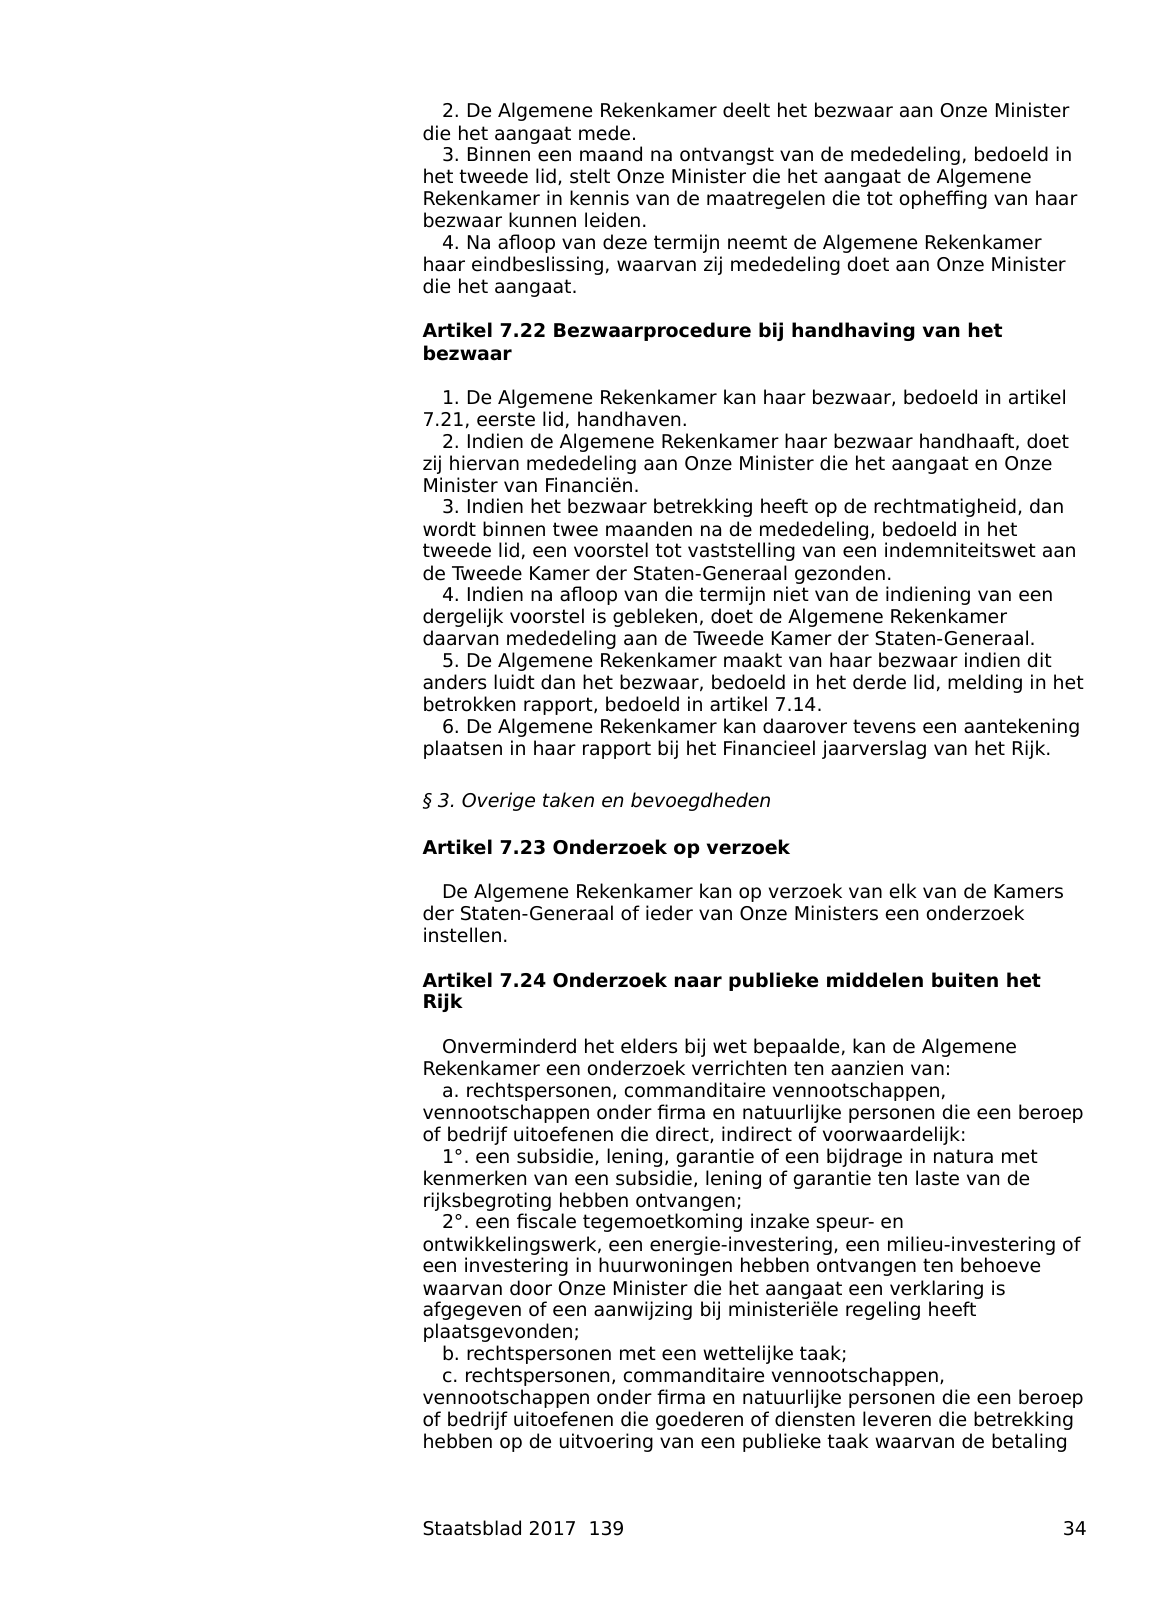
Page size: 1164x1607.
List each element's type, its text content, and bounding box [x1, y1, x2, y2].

text 6. De Algemene Rekenkamer kan daarover tevens een aantekening plaatsen in haar rapport bij het Financieel jaarverslag van het Rijk. [422, 716, 1087, 760]
subtitle Artikel 7.24 Onderzoek naar publieke middelen buiten het Rijk [422, 969, 1087, 1013]
text 2. Indien de Algemene Rekenkamer haar bezwaar handhaaft, doet zij hiervan mededeling aan Onze Minister die het aangaat en Onze Minister van Financiën. [422, 431, 1087, 496]
text 4. Indien na afloop van die termijn niet van de indiening van een dergelijk voorstel is gebleken, doet de Algemene Rekenkamer daarvan mededeling aan de Tweede Kamer der Staten-Generaal. [422, 584, 1087, 650]
subtitle Artikel 7.23 Onderzoek op verzoek [422, 837, 1087, 859]
text c. rechtspersonen, commanditaire vennootschappen, vennootschappen onder firma en natuurlijke personen die een beroep of bedrijf uitoefenen die goederen of diensten leveren die betrekking hebben op de uitvoering van een publieke taak waarvan de betaling [422, 1365, 1087, 1453]
text 4. Na afloop van deze termijn neemt de Algemene Rekenkamer haar eindbeslissing, waarvan zij mededeling doet aan Onze Minister die het aangaat. [422, 232, 1087, 298]
text 1°. een subsidie, lening, garantie of een bijdrage in natura met kenmerken van een subsidie, lening of garantie ten laste van de rijksbegroting hebben ontvangen; [422, 1146, 1087, 1211]
text 3. Indien het bezwaar betrekking heeft op de rechtmatigheid, dan wordt binnen twee maanden na de mededeling, bedoeld in het tweede lid, een voorstel tot vaststelling van een indemniteitswet aan de Tweede Kamer der Staten-Generaal gezonden. [422, 496, 1087, 584]
text 1. De Algemene Rekenkamer kan haar bezwaar, bedoeld in artikel 7.21, eerste lid, handhaven. [422, 387, 1087, 431]
subtitle § 3. Overige taken en bevoegdheden [422, 790, 1087, 812]
text 3. Binnen een maand na ontvangst van de mededeling, bedoeld in het tweede lid, stelt Onze Minister die het aangaat de Algemene Rekenkamer in kennis van de maatregelen die tot opheffing van haar bezwaar kunnen leiden. [422, 144, 1087, 232]
text 2. De Algemene Rekenkamer deelt het bezwaar aan Onze Minister die het aangaat mede. [422, 100, 1087, 144]
subtitle Artikel 7.22 Bezwaarprocedure bij handhaving van het bezwaar [422, 320, 1087, 364]
text 2°. een fiscale tegemoetkoming inzake speur- en ontwikkelingswerk, een energie-investering, een milieu-investering of een investering in huurwoningen hebben ontvangen ten behoeve waarvan door Onze Minister die het aangaat een verklaring is afgegeven of een aanwijzing bij ministeriële regeling heeft plaatsgevonden; [422, 1211, 1087, 1343]
text Onverminderd het elders bij wet bepaalde, kan de Algemene Rekenkamer een onderzoek verrichten ten aanzien van: [422, 1036, 1087, 1079]
text a. rechtspersonen, commanditaire vennootschappen, vennootschappen onder firma en natuurlijke personen die een beroep of bedrijf uitoefenen die direct, indirect of voorwaardelijk: [422, 1079, 1087, 1146]
text 5. De Algemene Rekenkamer maakt van haar bezwaar indien dit anders luidt dan het bezwaar, bedoeld in het derde lid, melding in het betrokken rapport, bedoeld in artikel 7.14. [422, 650, 1087, 716]
text b. rechtspersonen met een wettelijke taak; [422, 1343, 1087, 1365]
text De Algemene Rekenkamer kan op verzoek van elk van de Kamers der Staten-Generaal of ieder van Onze Ministers een onderzoek instellen. [422, 881, 1087, 947]
